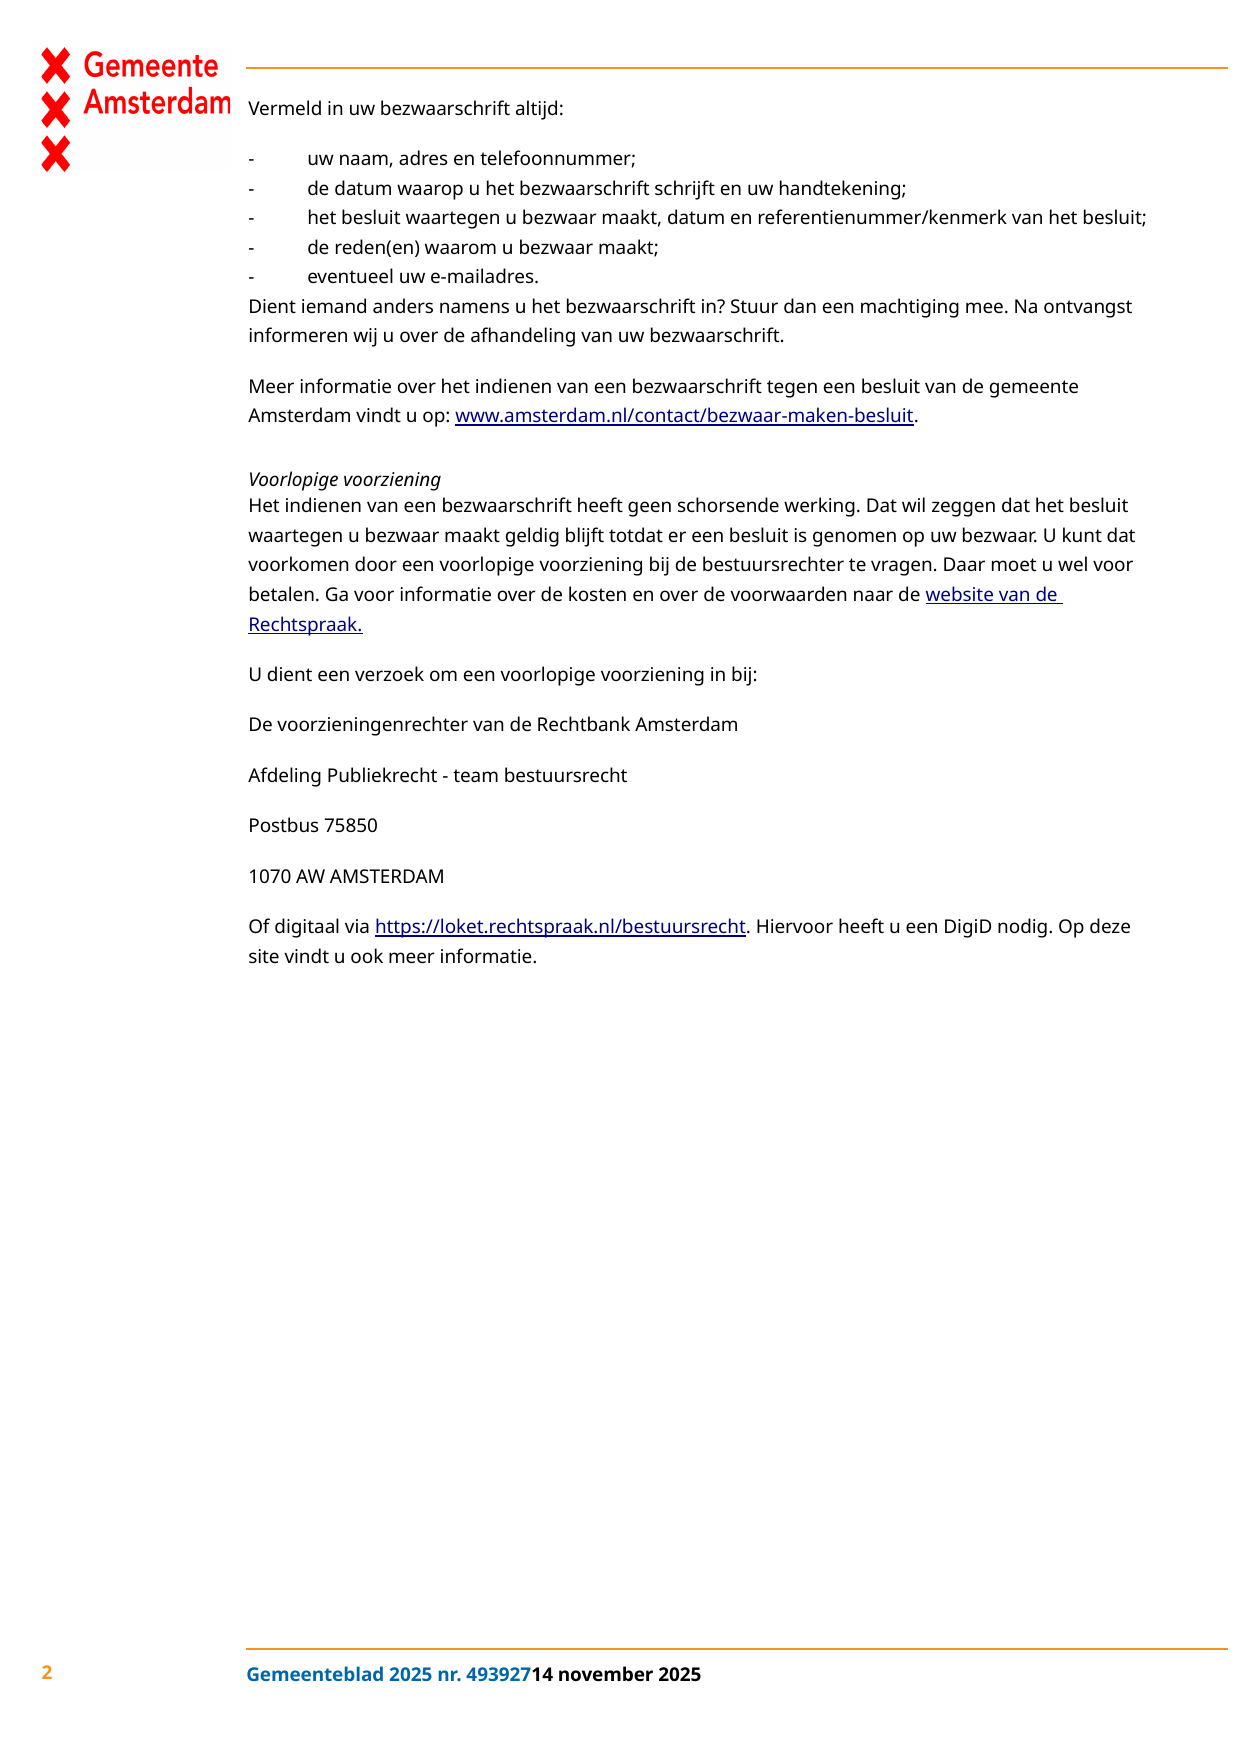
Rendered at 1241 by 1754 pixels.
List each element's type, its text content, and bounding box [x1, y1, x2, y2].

text Afdeling Publiekrecht - team bestuursrecht [248, 762, 1152, 788]
text Postbus 75850 [248, 812, 1152, 838]
text Of digitaal via https://loket.rechtspraak.nl/bestuursrecht. Hiervoor heeft u een DigiD nodig. Op deze site vindt u ook meer informatie. [248, 913, 1152, 968]
text Dient iemand anders namens u het bezwaarschrift in? Stuur dan een machtiging mee. Na ontvangst informeren wij u over de afhandeling van uw bezwaarschrift. [248, 293, 1152, 348]
list de reden(en) waarom u bezwaar maakt; [248, 234, 1152, 260]
text Vermeld in uw bezwaarschrift altijd: [248, 95, 1152, 121]
list uw naam, adres en telefoonnummer; [248, 145, 1152, 171]
list eventueel uw e-mailadres. [248, 263, 1152, 289]
text Meer informatie over het indienen van een bezwaarschrift tegen een besluit van de gemeente Amsterdam vindt u op: www.amsterdam.nl/contact/bezwaar-maken-besluit. [248, 373, 1152, 428]
picture [41, 47, 231, 172]
text Het indienen van een bezwaarschrift heeft geen schorsende werking. Dat wil zeggen dat het besluit waartegen u bezwaar maakt geldig blijft totdat er een besluit is genomen op uw bezwaar. U kunt dat voorkomen door een voorlopige voorziening bij de bestuursrechter te vragen. Daar moet u wel voor betalen. Ga voor informatie over de kosten en over de voorwaarden naar de website van de Rechtspraak. [248, 492, 1152, 636]
text De voorzieningenrechter van de Rechtbank Amsterdam [248, 712, 1152, 737]
list de datum waarop u het bezwaarschrift schrijft en uw handtekening; [248, 175, 1152, 201]
list het besluit waartegen u bezwaar maakt, datum en referentienummer/kenmerk van het besluit; [248, 204, 1152, 230]
text U dient een verzoek om een voorlopige voorziening in bij: [248, 661, 1152, 687]
text 1070 AW AMSTERDAM [248, 863, 1152, 888]
text Voorlopige voorziening [248, 467, 1152, 492]
